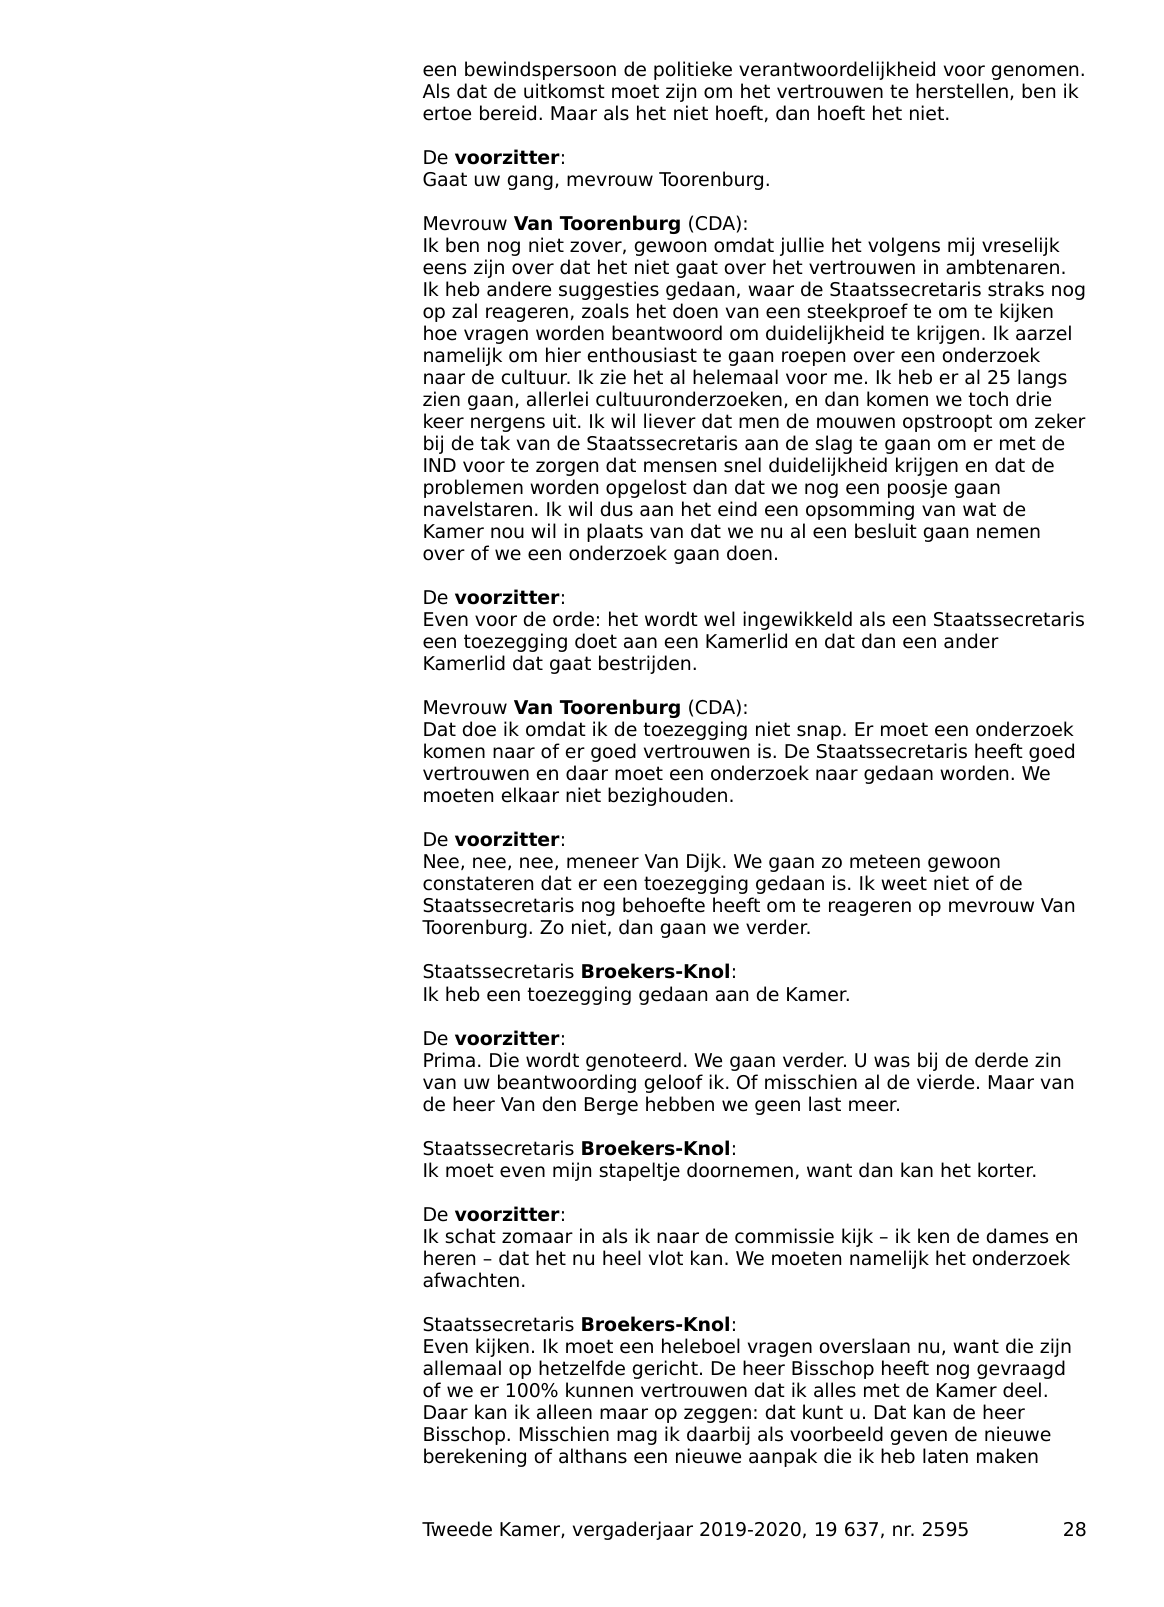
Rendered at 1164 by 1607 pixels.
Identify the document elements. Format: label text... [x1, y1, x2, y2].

text De voorzitter: [422, 587, 1087, 609]
text De voorzitter: [422, 147, 1087, 169]
text Staatssecretaris Broekers-Knol: [422, 1314, 1087, 1336]
text Mevrouw Van Toorenburg (CDA): [422, 697, 1087, 719]
text Nee, nee, nee, meneer Van Dijk. We gaan zo meteen gewoon constateren dat er een toezegging gedaan is. Ik weet niet of de Staatssecretaris nog behoefte heeft om te reageren op mevrouw Van Toorenburg. Zo niet, dan gaan we verder. [422, 851, 1087, 939]
text Dat doe ik omdat ik de toezegging niet snap. Er moet een onderzoek komen naar of er goed vertrouwen is. De Staatssecretaris heeft goed vertrouwen en daar moet een onderzoek naar gedaan worden. We moeten elkaar niet bezighouden. [422, 719, 1087, 807]
text Staatssecretaris Broekers-Knol: [422, 1138, 1087, 1160]
text Staatssecretaris Broekers-Knol: [422, 961, 1087, 983]
text Prima. Die wordt genoteerd. We gaan verder. U was bij de derde zin van uw beantwoording geloof ik. Of misschien al de vierde. Maar van de heer Van den Berge hebben we geen last meer. [422, 1049, 1087, 1116]
text Even kijken. Ik moet een heleboel vragen overslaan nu, want die zijn allemaal op hetzelfde gericht. De heer Bisschop heeft nog gevraagd of we er 100% kunnen vertrouwen dat ik alles met de Kamer deel. Daar kan ik alleen maar op zeggen: dat kunt u. Dat kan de heer Bisschop. Misschien mag ik daarbij als voorbeeld geven de nieuwe berekening of althans een nieuwe aanpak die ik heb laten maken [422, 1336, 1087, 1468]
text Mevrouw Van Toorenburg (CDA): [422, 213, 1087, 235]
text Ik heb een toezegging gedaan aan de Kamer. [422, 983, 1087, 1005]
text Ik moet even mijn stapeltje doornemen, want dan kan het korter. [422, 1160, 1087, 1182]
text een bewindspersoon de politieke verantwoordelijkheid voor genomen. Als dat de uitkomst moet zijn om het vertrouwen te herstellen, ben ik ertoe bereid. Maar als het niet hoeft, dan hoeft het niet. [422, 59, 1087, 125]
text Ik schat zomaar in als ik naar de commissie kijk – ik ken de dames en heren – dat het nu heel vlot kan. We moeten namelijk het onderzoek afwachten. [422, 1226, 1087, 1292]
text De voorzitter: [422, 829, 1087, 851]
text Gaat uw gang, mevrouw Toorenburg. [422, 169, 1087, 191]
text Ik ben nog niet zover, gewoon omdat jullie het volgens mij vreselijk eens zijn over dat het niet gaat over het vertrouwen in ambtenaren. Ik heb andere suggesties gedaan, waar de Staatssecretaris straks nog op zal reageren, zoals het doen van een steekproef te om te kijken hoe vragen worden beantwoord om duidelijkheid te krijgen. Ik aarzel namelijk om hier enthousiast te gaan roepen over een onderzoek naar de cultuur. Ik zie het al helemaal voor me. Ik heb er al 25 langs zien gaan, allerlei cultuuronderzoeken, en dan komen we toch drie keer nergens uit. Ik wil liever dat men de mouwen opstroopt om zeker bij de tak van de Staatssecretaris aan de slag te gaan om er met de IND voor te zorgen dat mensen snel duidelijkheid krijgen en dat de problemen worden opgelost dan dat we nog een poosje gaan navelstaren. Ik wil dus aan het eind een opsomming van wat de Kamer nou wil in plaats van dat we nu al een besluit gaan nemen over of we een onderzoek gaan doen. [422, 235, 1087, 565]
text De voorzitter: [422, 1028, 1087, 1049]
text De voorzitter: [422, 1204, 1087, 1226]
text Even voor de orde: het wordt wel ingewikkeld als een Staatssecretaris een toezegging doet aan een Kamerlid en dat dan een ander Kamerlid dat gaat bestrijden. [422, 609, 1087, 675]
